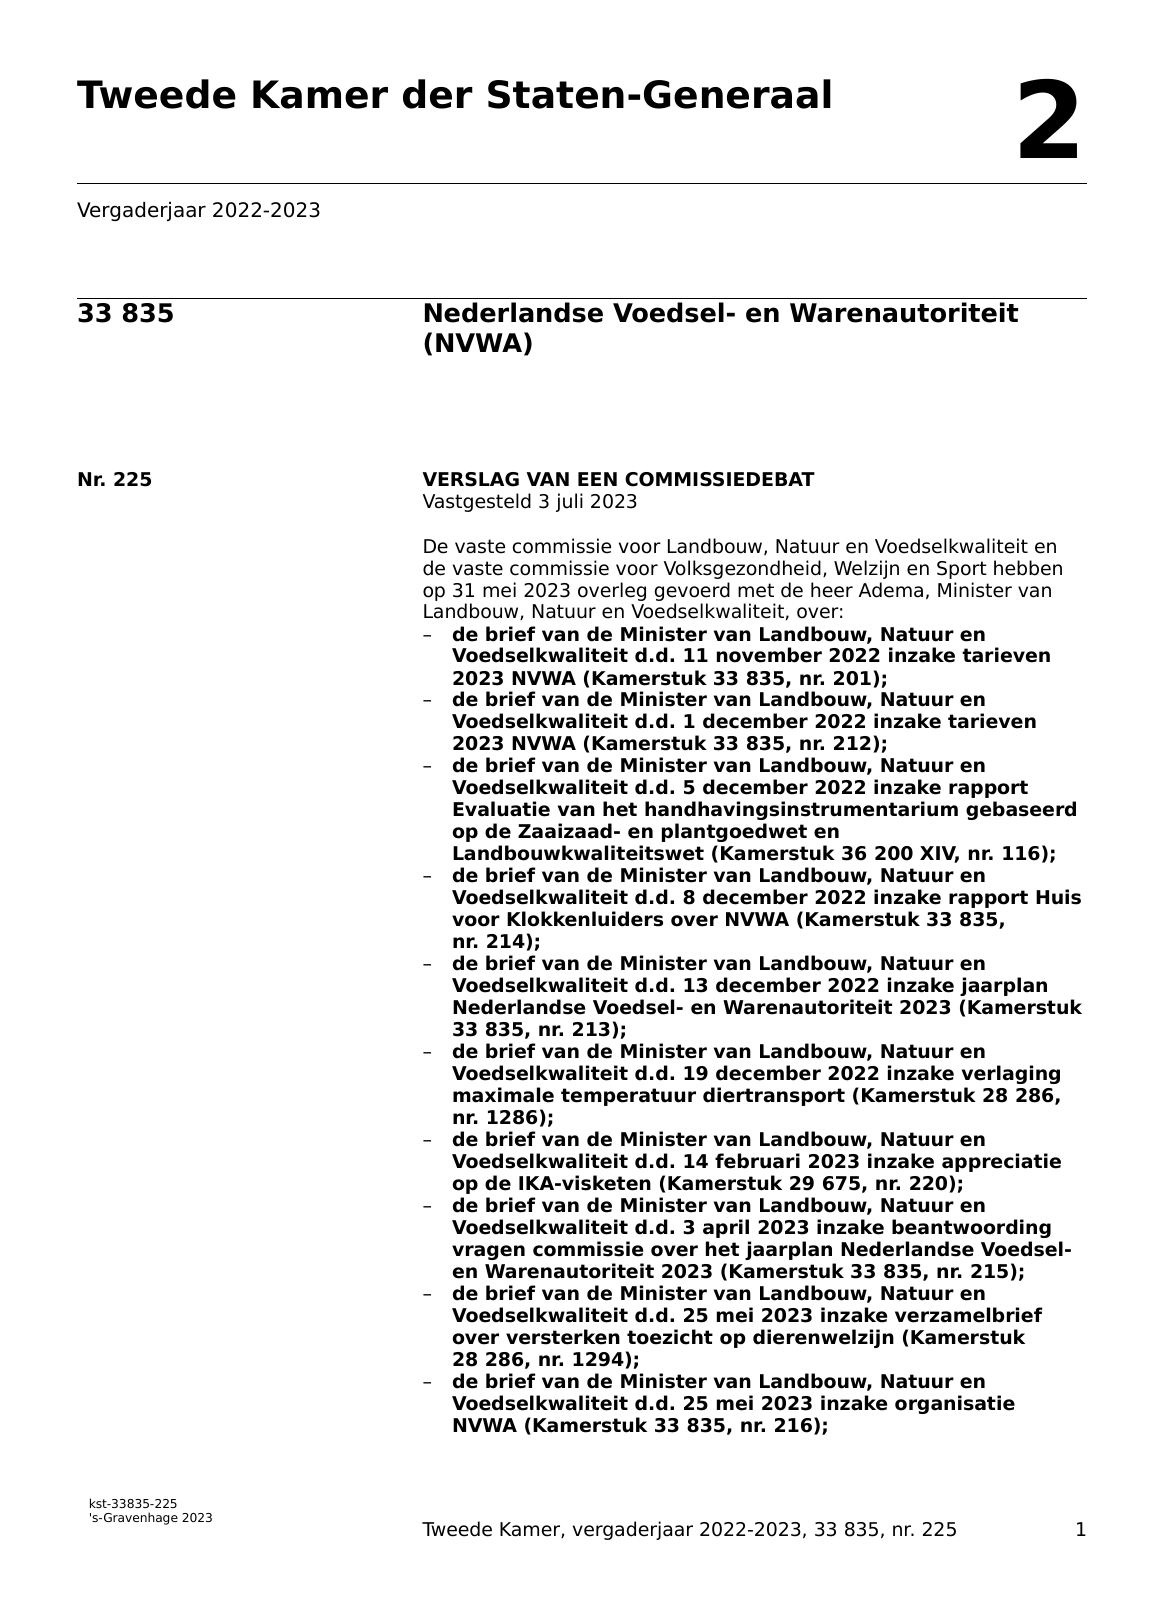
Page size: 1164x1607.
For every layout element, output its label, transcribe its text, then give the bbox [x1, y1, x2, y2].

text Vastgesteld 3 juli 2023 [422, 491, 1087, 513]
text – de brief van de Minister van Landbouw, Natuur en Voedselkwaliteit d.d. 5 december 2022 inzake rapport Evaluatie van het handhavingsinstrumentarium gebaseerd op de Zaaizaad- en plantgoedwet en Landbouwkwaliteitswet (Kamerstuk 36 200 XIV, nr. 116); [422, 755, 1087, 865]
text kst-33835-225 [88, 1497, 323, 1511]
text – de brief van de Minister van Landbouw, Natuur en Voedselkwaliteit d.d. 8 december 2022 inzake rapport Huis voor Klokkenluiders over NVWA (Kamerstuk 33 835, nr. 214); [422, 865, 1087, 953]
text – de brief van de Minister van Landbouw, Natuur en Voedselkwaliteit d.d. 1 december 2022 inzake tarieven 2023 NVWA (Kamerstuk 33 835, nr. 212); [422, 689, 1087, 755]
text – de brief van de Minister van Landbouw, Natuur en Voedselkwaliteit d.d. 11 november 2022 inzake tarieven 2023 NVWA (Kamerstuk 33 835, nr. 201); [422, 623, 1087, 689]
text – de brief van de Minister van Landbouw, Natuur en Voedselkwaliteit d.d. 25 mei 2023 inzake organisatie NVWA (Kamerstuk 33 835, nr. 216); [422, 1371, 1087, 1437]
table_header Tweede Kamer der Staten-Generaal [77, 59, 886, 183]
subtitle 33 835 Nederlandse Voedsel- en Warenautoriteit (NVWA) [77, 299, 1087, 358]
text – de brief van de Minister van Landbouw, Natuur en Voedselkwaliteit d.d. 14 februari 2023 inzake appreciatie op de IKA-visketen (Kamerstuk 29 675, nr. 220); [422, 1129, 1087, 1195]
subtitle Nr. 225 VERSLAG VAN EEN COMMISSIEDEBAT [77, 469, 1087, 491]
text De vaste commissie voor Landbouw, Natuur en Voedselkwaliteit en de vaste commissie voor Volksgezondheid, Welzijn en Sport hebben op 31 mei 2023 overleg gevoerd met de heer Adema, Minister van Landbouw, Natuur en Voedselkwaliteit, over: [422, 536, 1087, 623]
text – de brief van de Minister van Landbouw, Natuur en Voedselkwaliteit d.d. 19 december 2022 inzake verlaging maximale temperatuur diertransport (Kamerstuk 28 286, nr. 1286); [422, 1041, 1087, 1129]
text – de brief van de Minister van Landbouw, Natuur en Voedselkwaliteit d.d. 3 april 2023 inzake beantwoording vragen commissie over het jaarplan Nederlandse Voedsel- en Warenautoriteit 2023 (Kamerstuk 33 835, nr. 215); [422, 1195, 1087, 1283]
text – de brief van de Minister van Landbouw, Natuur en Voedselkwaliteit d.d. 13 december 2022 inzake jaarplan Nederlandse Voedsel- en Warenautoriteit 2023 (Kamerstuk 33 835, nr. 213); [422, 953, 1087, 1041]
text 's-Gravenhage 2023 [88, 1511, 323, 1525]
table_header 2 [886, 59, 1087, 183]
table_cell Vergaderjaar 2022-2023 [77, 184, 1087, 298]
text – de brief van de Minister van Landbouw, Natuur en Voedselkwaliteit d.d. 25 mei 2023 inzake verzamelbrief over versterken toezicht op dierenwelzijn (Kamerstuk 28 286, nr. 1294); [422, 1283, 1087, 1371]
